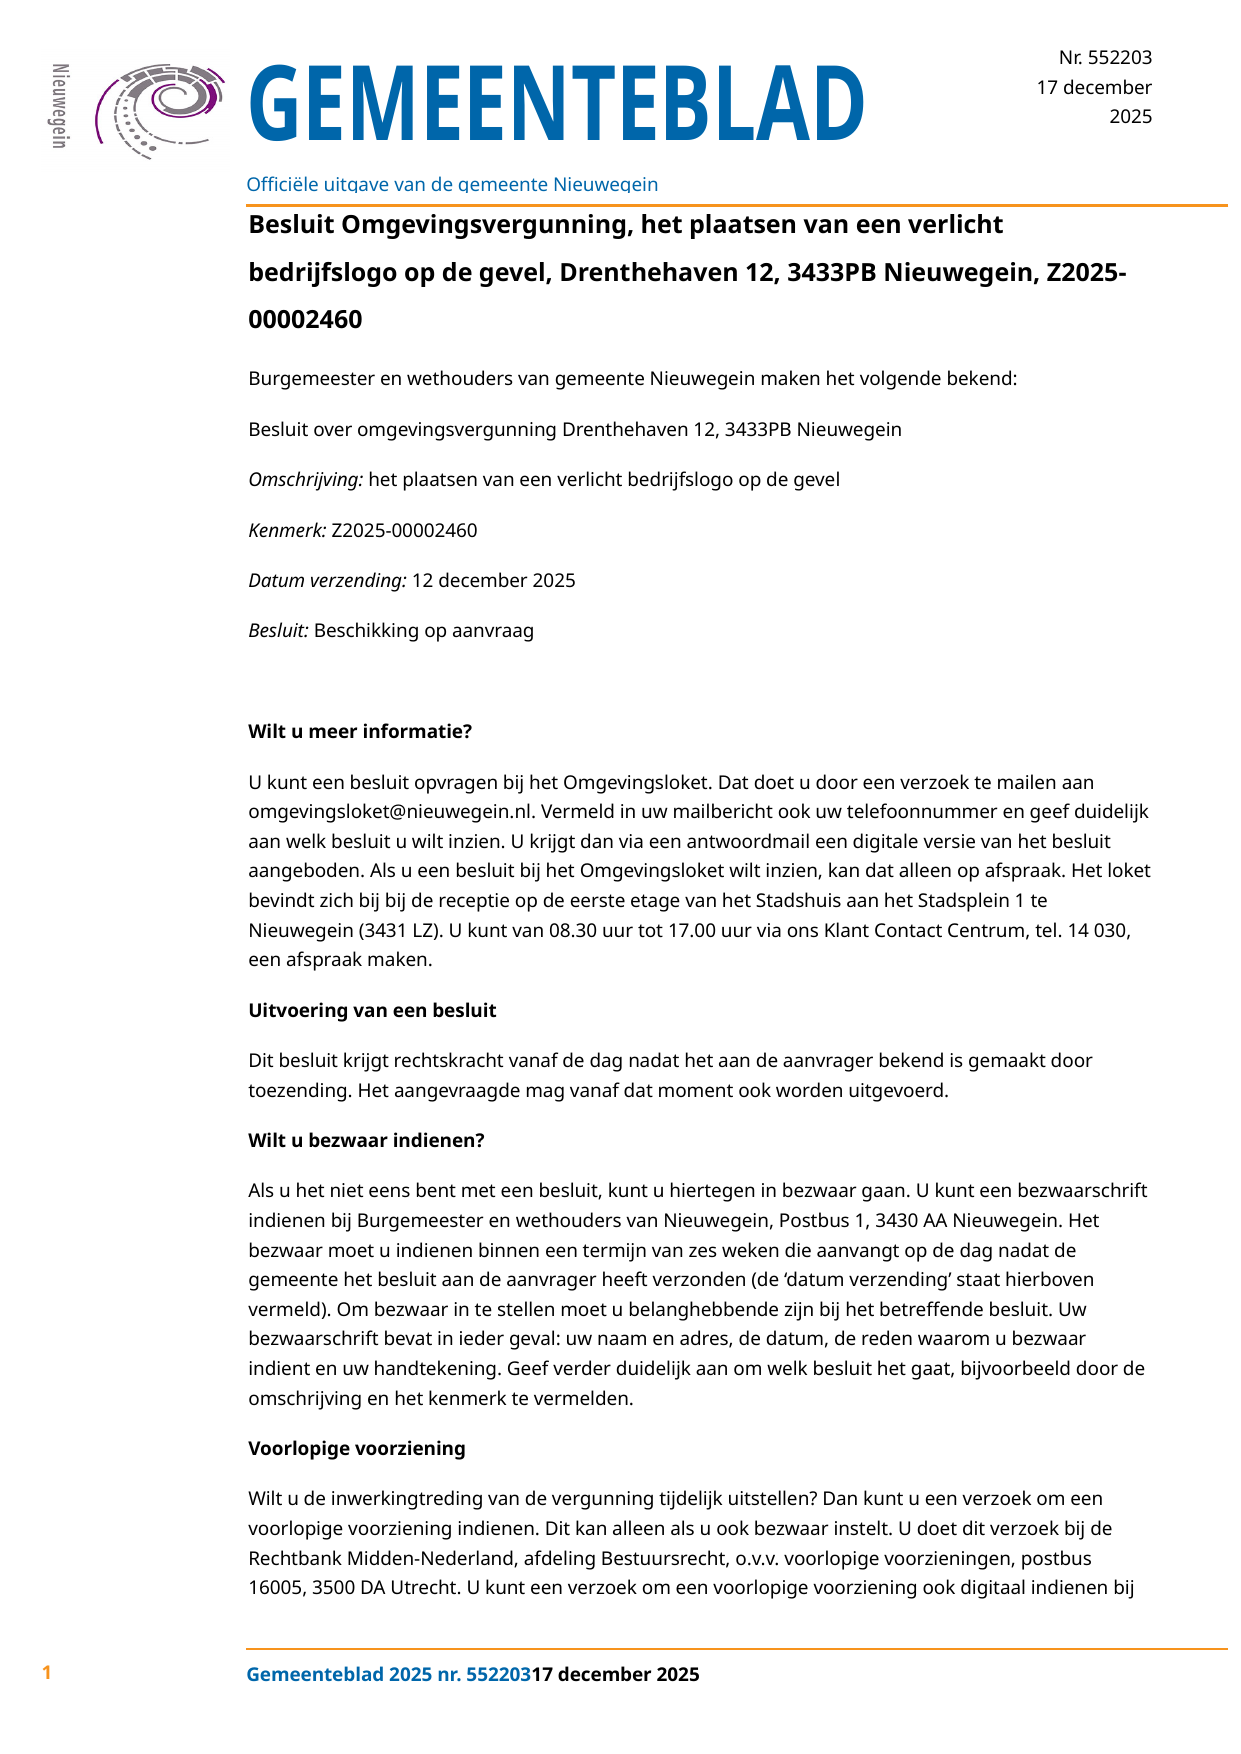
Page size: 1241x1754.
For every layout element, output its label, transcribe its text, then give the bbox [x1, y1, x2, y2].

text Als u het niet eens bent met een besluit, kunt u hiertegen in bezwaar gaan. U kunt een bezwaarschrift indienen bij Burgemeester en wethouders van Nieuwegein, Postbus 1, 3430 AA Nieuwegein. Het bezwaar moet u indienen binnen een termijn van zes weken die aanvangt op de dag nadat de gemeente het besluit aan de aanvrager heeft verzonden (de ‘datum verzending’ staat hierboven vermeld). Om bezwaar in te stellen moet u belanghebbende zijn bij het betreffende besluit. Uw bezwaarschrift bevat in ieder geval: uw naam en adres, de datum, de reden waarom u bezwaar indient en uw handtekening. Geef verder duidelijk aan om welk besluit het gaat, bijvoorbeeld door de omschrijving en het kenmerk te vermelden. [248, 1178, 1152, 1410]
picture [41, 47, 231, 172]
text U kunt een besluit opvragen bij het Omgevingsloket. Dat doet u door een verzoek te mailen aan omgevingsloket@nieuwegein.nl. Vermeld in uw mailbericht ook uw telefoonnummer en geef duidelijk aan welk besluit u wilt inzien. U krijgt dan via een antwoordmail een digitale versie van het besluit aangeboden. Als u een besluit bij het Omgevingsloket wilt inzien, kan dat alleen op afspraak. Het loket bevindt zich bij bij de receptie op de eerste etage van het Stadshuis aan het Stadsplein 1 te Nieuwegein (3431 LZ). U kunt van 08.30 uur tot 17.00 uur via ons Klant Contact Centrum, tel. 14 030, een afspraak maken. [248, 769, 1152, 972]
text Besluit: Beschikking op aanvraag [248, 618, 1152, 643]
text Dit besluit krijgt rechtskracht vanaf de dag nadat het aan de aanvrager bekend is gemaakt door toezending. Het aangevraagde mag vanaf dat moment ook worden uitgevoerd. [248, 1047, 1152, 1102]
text Wilt u meer informatie? [248, 718, 1152, 744]
text Besluit Omgevingsvergunning, het plaatsen van een verlicht bedrijfslogo op de gevel, Drenthehaven 12, 3433PB Nieuwegein, Z2025-00002460 [248, 207, 1152, 336]
text Datum verzending: 12 december 2025 [248, 567, 1152, 593]
text Wilt u de inwerkingtreding van de vergunning tijdelijk uitstellen? Dan kunt u een verzoek om een voorlopige voorziening indienen. Dit kan alleen als u ook bezwaar instelt. U doet dit verzoek bij de Rechtbank Midden-Nederland, afdeling Bestuursrecht, o.v.v. voorlopige voorzieningen, postbus 16005, 3500 DA Utrecht. U kunt een verzoek om een voorlopige voorziening ook digitaal indienen bij [248, 1486, 1152, 1600]
text Besluit over omgevingsvergunning Drenthehaven 12, 3433PB Nieuwegein [248, 416, 1152, 442]
text Voorlopige voorziening [248, 1435, 1152, 1461]
text Burgemeester en wethouders van gemeente Nieuwegein maken het volgende bekend: [248, 366, 1152, 391]
text Kenmerk: Z2025-00002460 [248, 517, 1152, 542]
text Uitvoering van een besluit [248, 997, 1152, 1022]
text Wilt u bezwaar indienen? [248, 1127, 1152, 1153]
text Omschrijving: het plaatsen van een verlicht bedrijfslogo op de gevel [248, 466, 1152, 492]
